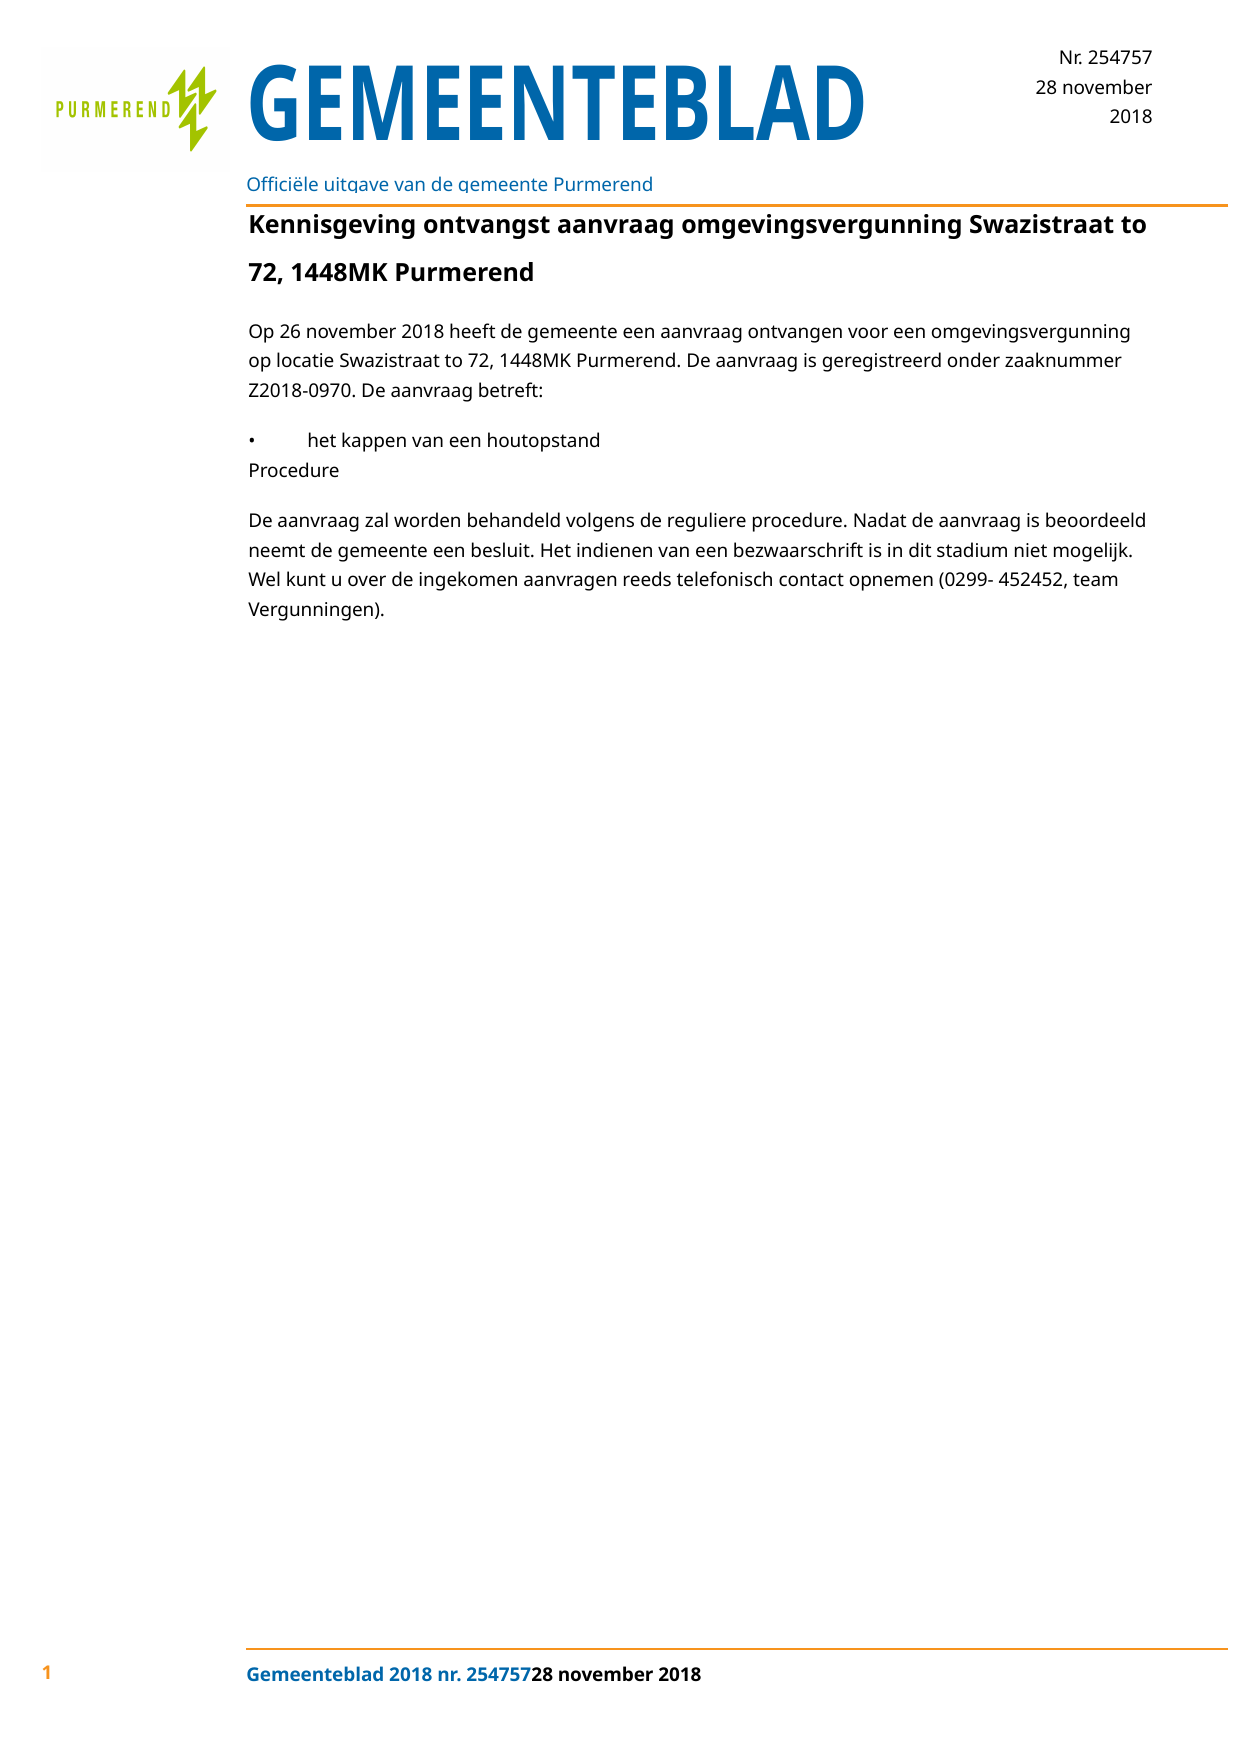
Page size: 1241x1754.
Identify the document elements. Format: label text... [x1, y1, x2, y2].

text Op 26 november 2018 heeft de gemeente een aanvraag ontvangen voor een omgevingsvergunning op locatie Swazistraat to 72, 1448MK Purmerend. De aanvraag is geregistreerd onder zaaknummer Z2018-0970. De aanvraag betreft: [248, 318, 1152, 403]
list het kappen van een houtopstand [248, 427, 1152, 453]
picture [41, 47, 231, 172]
text Kennisgeving ontvangst aanvraag omgevingsvergunning Swazistraat to 72, 1448MK Purmerend [248, 207, 1152, 288]
text De aanvraag zal worden behandeld volgens de reguliere procedure. Nadat de aanvraag is beoordeeld neemt de gemeente een besluit. Het indienen van een bezwaarschrift is in dit stadium niet mogelijk. Wel kunt u over de ingekomen aanvragen reeds telefonisch contact opnemen (0299- 452452, team Vergunningen). [248, 507, 1152, 622]
text Procedure [248, 457, 1152, 483]
